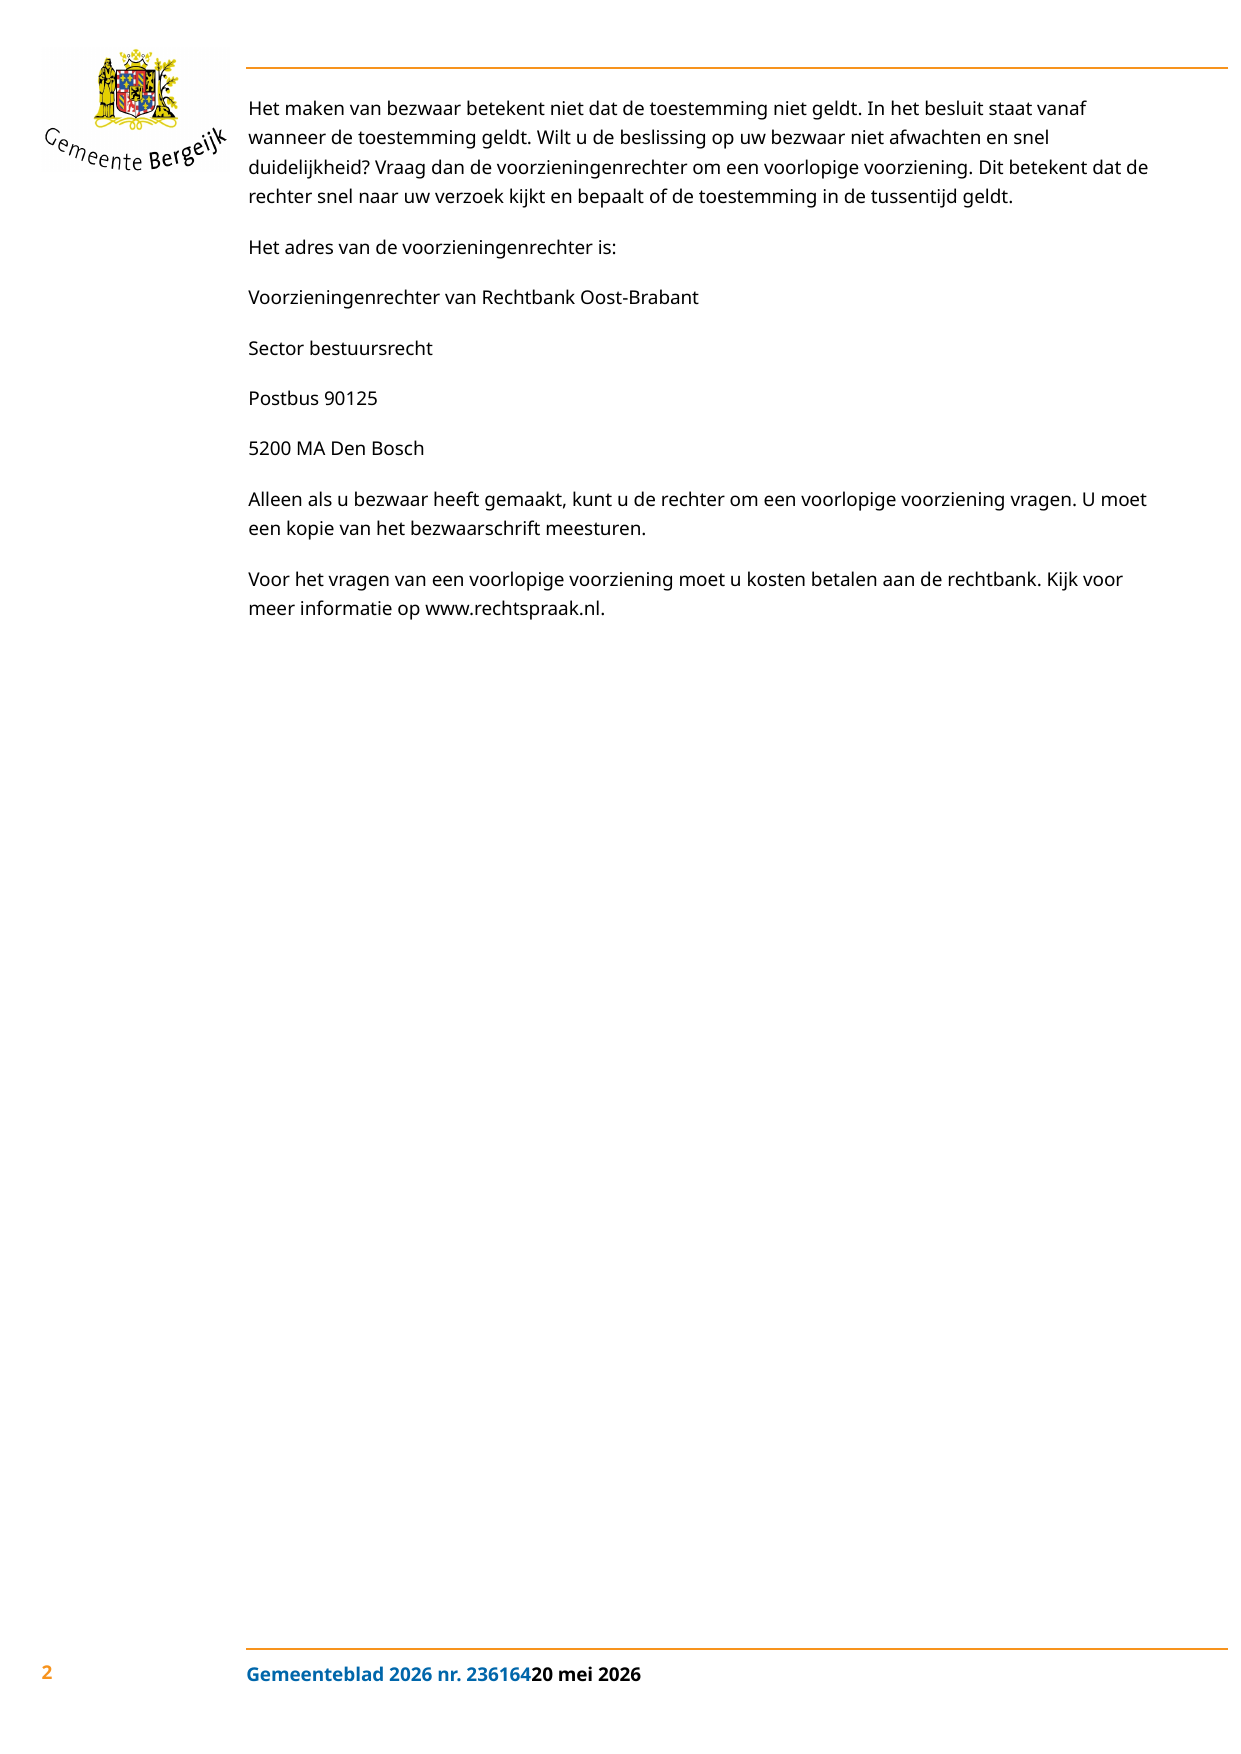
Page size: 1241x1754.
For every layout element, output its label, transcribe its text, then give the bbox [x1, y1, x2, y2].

text Het adres van de voorzieningenrechter is: [248, 234, 1152, 260]
text 5200 MA Den Bosch [248, 436, 1152, 461]
picture [41, 47, 231, 172]
text Voor het vragen van een voorlopige voorziening moet u kosten betalen aan de rechtbank. Kijk voor meer informatie op www.rechtspraak.nl. [248, 566, 1152, 621]
text Het maken van bezwaar betekent niet dat de toestemming niet geldt. In het besluit staat vanaf wanneer de toestemming geldt. Wilt u de beslissing op uw bezwaar niet afwachten en snel duidelijkheid? Vraag dan de voorzieningenrechter om een voorlopige voorziening. Dit betekent dat de rechter snel naar uw verzoek kijkt en bepaalt of de toestemming in de tussentijd geldt. [248, 95, 1152, 209]
text Alleen als u bezwaar heeft gemaakt, kunt u de rechter om een voorlopige voorziening vragen. U moet een kopie van het bezwaarschrift meesturen. [248, 486, 1152, 541]
text Postbus 90125 [248, 385, 1152, 411]
text Voorzieningenrechter van Rechtbank Oost-Brabant [248, 284, 1152, 310]
text Sector bestuursrecht [248, 335, 1152, 361]
